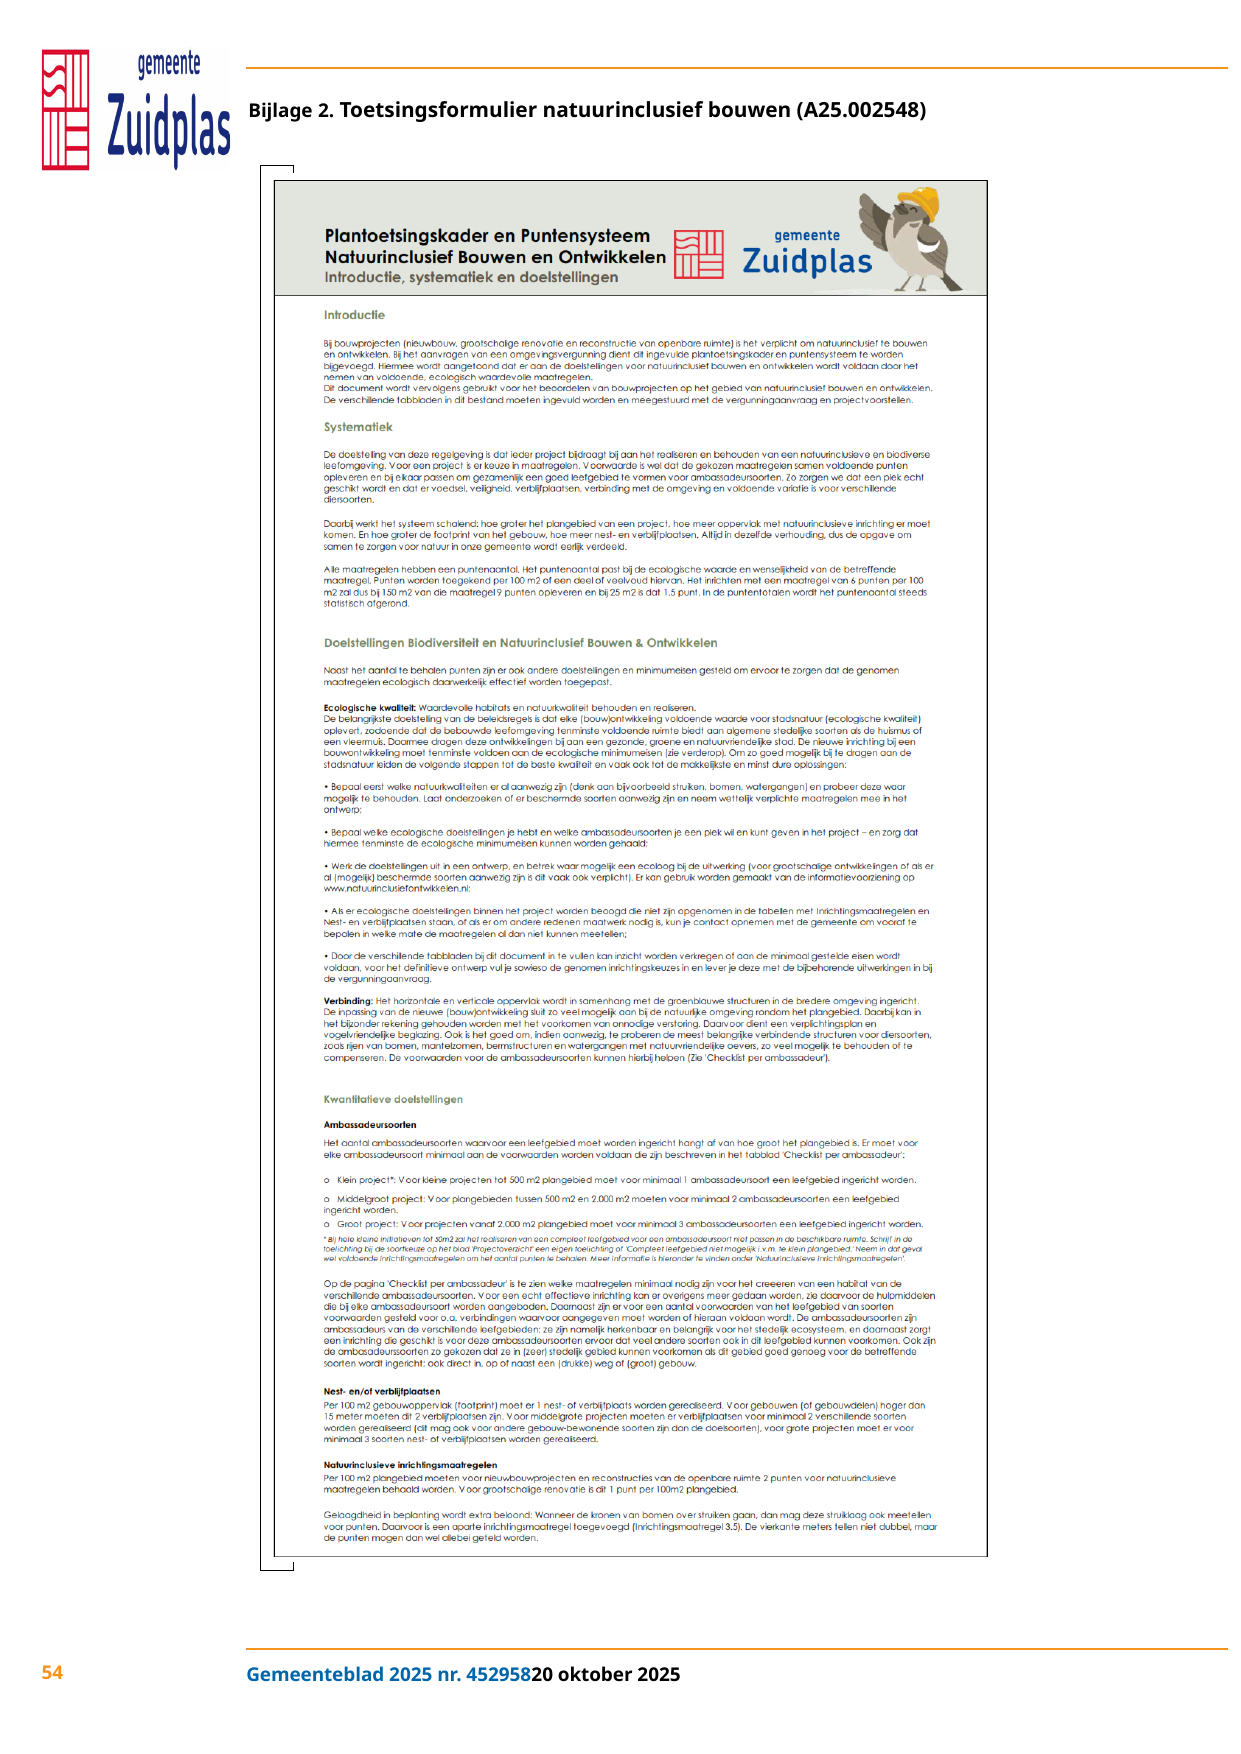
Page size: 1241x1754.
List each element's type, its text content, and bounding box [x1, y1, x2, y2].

picture [41, 47, 231, 172]
picture [268, 173, 994, 1562]
text Bijlage 2. Toetsingsformulier natuurinclusief bouwen (A25.002548) [248, 95, 1152, 123]
